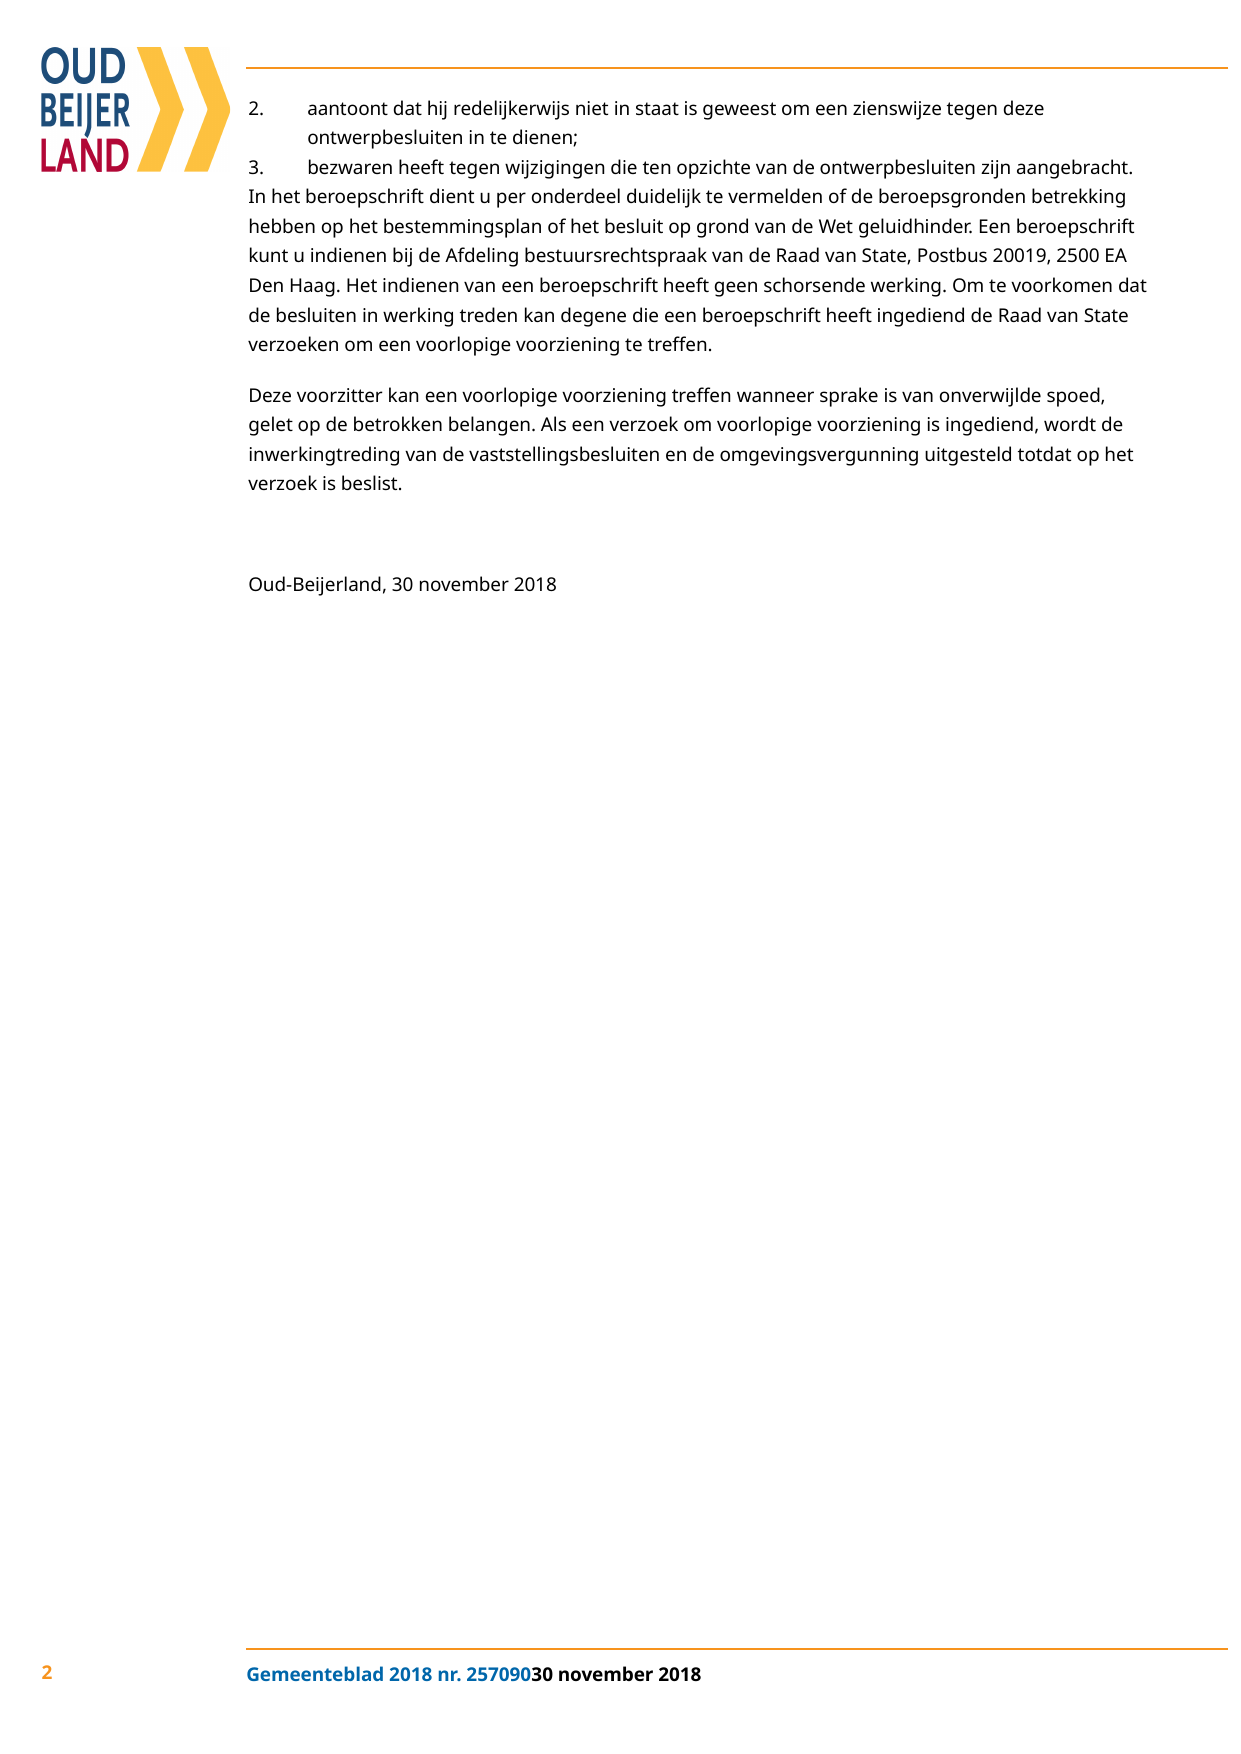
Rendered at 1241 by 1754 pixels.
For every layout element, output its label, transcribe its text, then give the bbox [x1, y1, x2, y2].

text Oud-Beijerland, 30 november 2018 [248, 571, 1152, 597]
picture [41, 47, 231, 172]
list aantoont dat hij redelijkerwijs niet in staat is geweest om een zienswijze tegen deze ontwerpbesluiten in te dienen; [248, 95, 1152, 150]
list bezwaren heeft tegen wijzigingen die ten opzichte van de ontwerpbesluiten zijn aangebracht. [248, 154, 1152, 180]
text In het beroepschrift dient u per onderdeel duidelijk te vermelden of de beroepsgronden betrekking hebben op het bestemmingsplan of het besluit op grond van de Wet geluidhinder. Een beroepschrift kunt u indienen bij de Afdeling bestuursrechtspraak van de Raad van State, Postbus 20019, 2500 EA Den Haag. Het indienen van een beroepschrift heeft geen schorsende werking. Om te voorkomen dat de besluiten in werking treden kan degene die een beroepschrift heeft ingediend de Raad van State verzoeken om een voorlopige voorziening te treffen. [248, 183, 1152, 357]
text Deze voorzitter kan een voorlopige voorziening treffen wanneer sprake is van onverwijlde spoed, gelet op de betrokken belangen. Als een verzoek om voorlopige voorziening is ingediend, wordt de inwerkingtreding van de vaststellingsbesluiten en de omgevingsvergunning uitgesteld totdat op het verzoek is beslist. [248, 382, 1152, 496]
